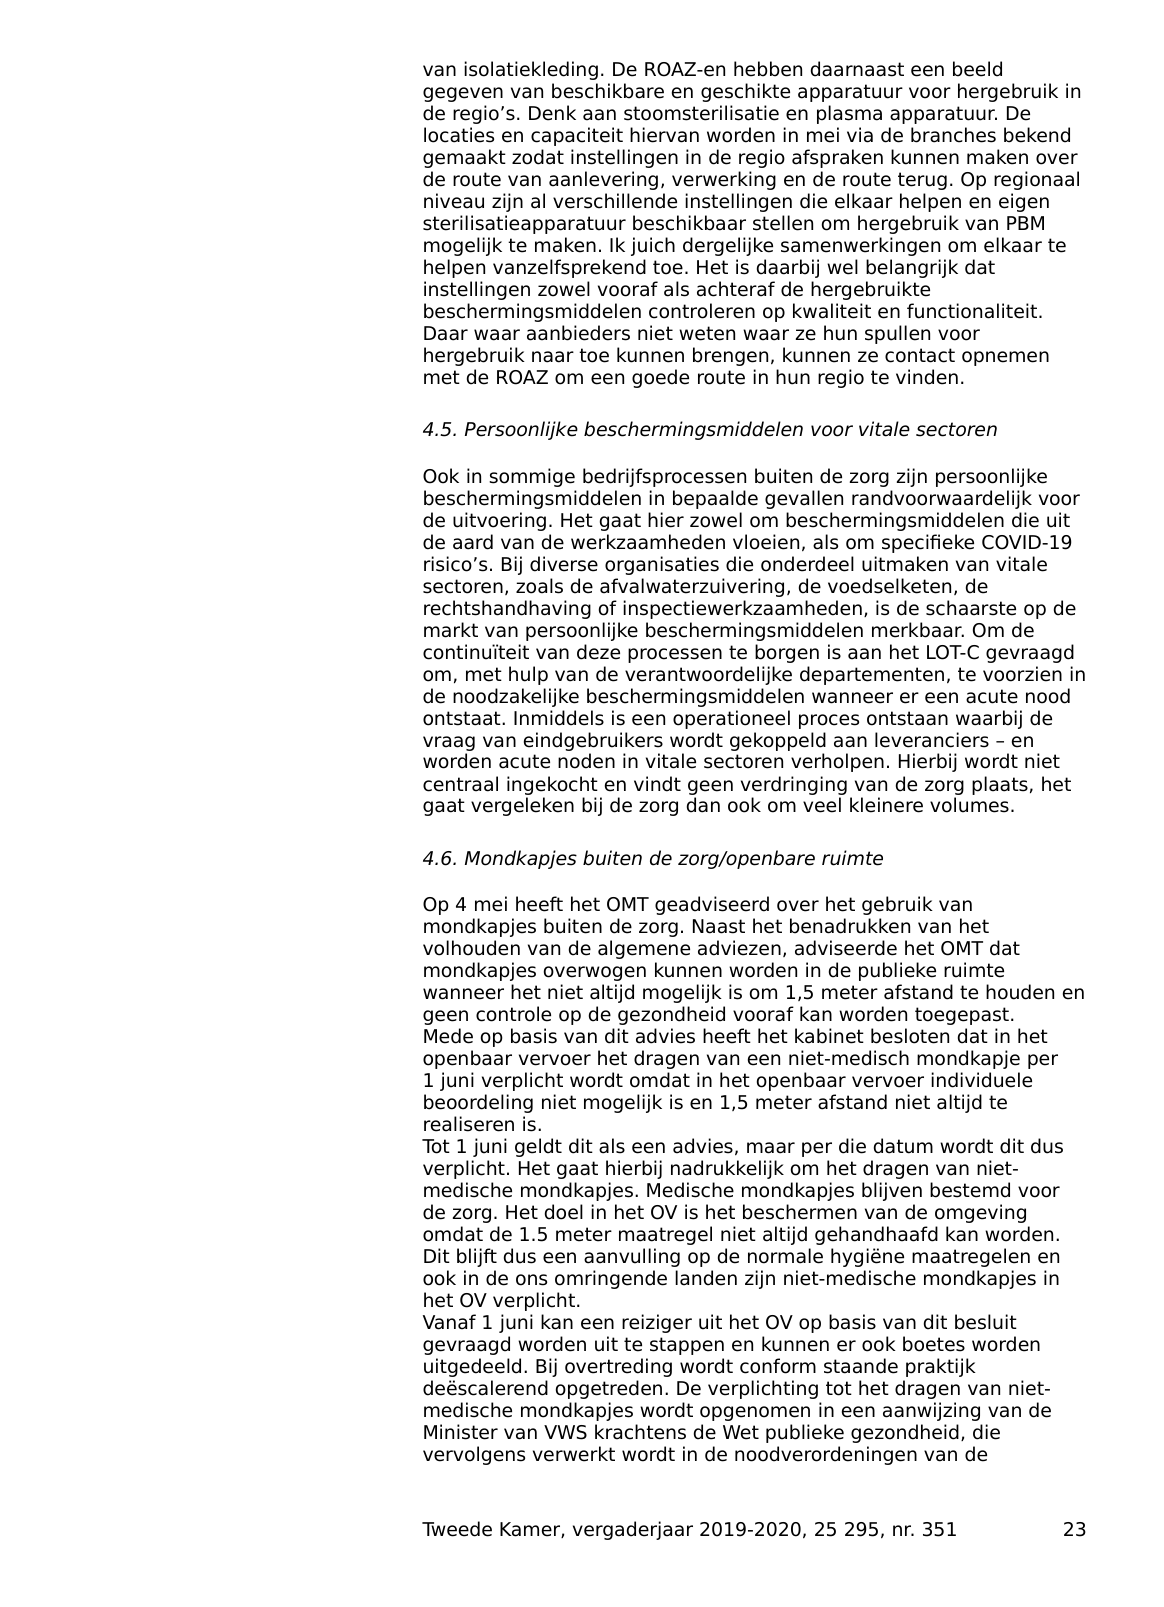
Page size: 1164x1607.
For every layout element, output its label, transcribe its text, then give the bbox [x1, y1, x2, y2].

text Mede op basis van dit advies heeft het kabinet besloten dat in het openbaar vervoer het dragen van een niet-medisch mondkapje per 1 juni verplicht wordt omdat in het openbaar vervoer individuele beoordeling niet mogelijk is en 1,5 meter afstand niet altijd te realiseren is. [422, 1026, 1087, 1136]
text Ook in sommige bedrijfsprocessen buiten de zorg zijn persoonlijke beschermingsmiddelen in bepaalde gevallen randvoorwaardelijk voor de uitvoering. Het gaat hier zowel om beschermingsmiddelen die uit de aard van de werkzaamheden vloeien, als om specifieke COVID-19 risico’s. Bij diverse organisaties die onderdeel uitmaken van vitale sectoren, zoals de afvalwaterzuivering, de voedselketen, de rechtshandhaving of inspectiewerkzaamheden, is de schaarste op de markt van persoonlijke beschermingsmiddelen merkbaar. Om de continuïteit van deze processen te borgen is aan het LOT-C gevraagd om, met hulp van de verantwoordelijke departementen, te voorzien in de noodzakelijke beschermingsmiddelen wanneer er een acute nood ontstaat. Inmiddels is een operationeel proces ontstaan waarbij de vraag van eindgebruikers wordt gekoppeld aan leveranciers – en worden acute noden in vitale sectoren verholpen. Hierbij wordt niet centraal ingekocht en vindt geen verdringing van de zorg plaats, het gaat vergeleken bij de zorg dan ook om veel kleinere volumes. [422, 466, 1087, 817]
subtitle 4.6. Mondkapjes buiten de zorg/openbare ruimte [422, 847, 1087, 869]
text Op 4 mei heeft het OMT geadviseerd over het gebruik van mondkapjes buiten de zorg. Naast het benadrukken van het volhouden van de algemene adviezen, adviseerde het OMT dat mondkapjes overwogen kunnen worden in de publieke ruimte wanneer het niet altijd mogelijk is om 1,5 meter afstand te houden en geen controle op de gezondheid vooraf kan worden toegepast. [422, 894, 1087, 1026]
subtitle 4.5. Persoonlijke beschermingsmiddelen voor vitale sectoren [422, 419, 1087, 441]
text Tot 1 juni geldt dit als een advies, maar per die datum wordt dit dus verplicht. Het gaat hierbij nadrukkelijk om het dragen van niet-medische mondkapjes. Medische mondkapjes blijven bestemd voor de zorg. Het doel in het OV is het beschermen van de omgeving omdat de 1.5 meter maatregel niet altijd gehandhaafd kan worden. Dit blijft dus een aanvulling op de normale hygiëne maatregelen en ook in de ons omringende landen zijn niet-medische mondkapjes in het OV verplicht. [422, 1136, 1087, 1312]
text van isolatiekleding. De ROAZ-en hebben daarnaast een beeld gegeven van beschikbare en geschikte apparatuur voor hergebruik in de regio’s. Denk aan stoomsterilisatie en plasma apparatuur. De locaties en capaciteit hiervan worden in mei via de branches bekend gemaakt zodat instellingen in de regio afspraken kunnen maken over de route van aanlevering, verwerking en de route terug. Op regionaal niveau zijn al verschillende instellingen die elkaar helpen en eigen sterilisatieapparatuur beschikbaar stellen om hergebruik van PBM mogelijk te maken. Ik juich dergelijke samenwerkingen om elkaar te helpen vanzelfsprekend toe. Het is daarbij wel belangrijk dat instellingen zowel vooraf als achteraf de hergebruikte beschermingsmiddelen controleren op kwaliteit en functionaliteit. Daar waar aanbieders niet weten waar ze hun spullen voor hergebruik naar toe kunnen brengen, kunnen ze contact opnemen met de ROAZ om een goede route in hun regio te vinden. [422, 59, 1087, 389]
text Vanaf 1 juni kan een reiziger uit het OV op basis van dit besluit gevraagd worden uit te stappen en kunnen er ook boetes worden uitgedeeld. Bij overtreding wordt conform staande praktijk deëscalerend opgetreden. De verplichting tot het dragen van niet-medische mondkapjes wordt opgenomen in een aanwijzing van de Minister van VWS krachtens de Wet publieke gezondheid, die vervolgens verwerkt wordt in de noodverordeningen van de [422, 1312, 1087, 1466]
